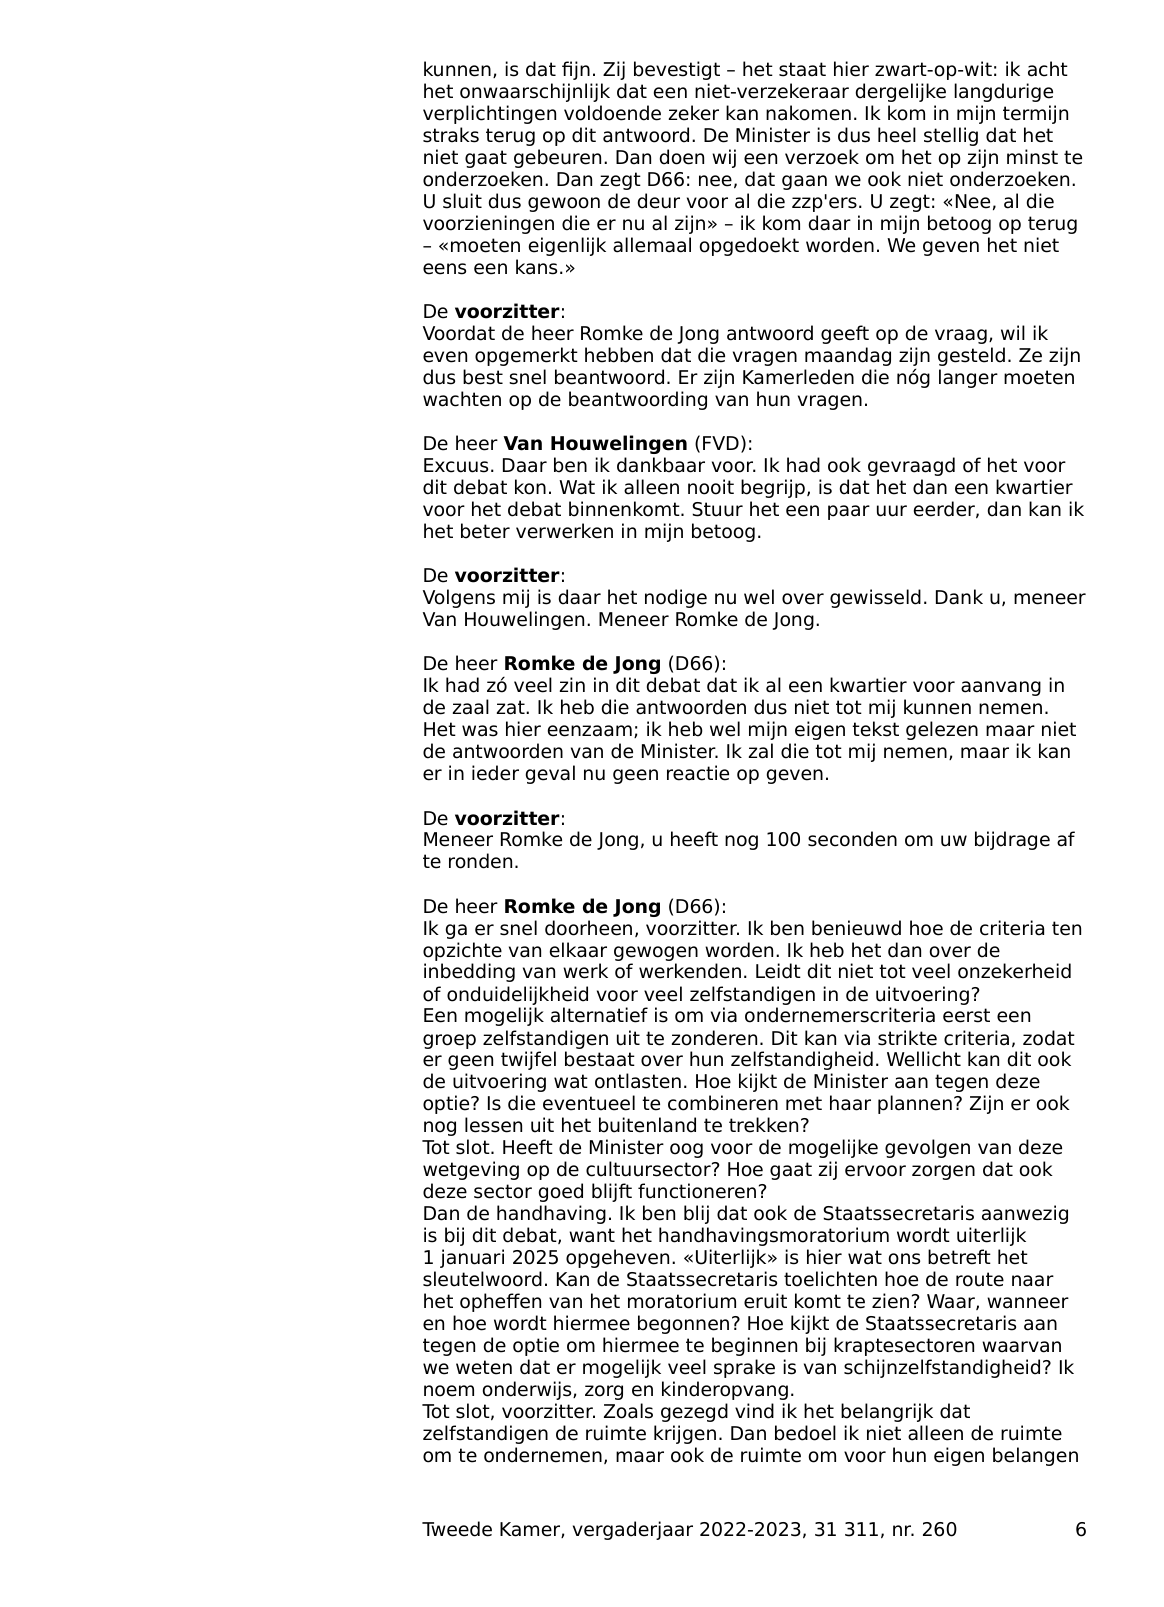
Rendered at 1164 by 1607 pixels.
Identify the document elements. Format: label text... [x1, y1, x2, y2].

text Volgens mij is daar het nodige nu wel over gewisseld. Dank u, meneer Van Houwelingen. Meneer Romke de Jong. [422, 587, 1087, 631]
text Een mogelijk alternatief is om via ondernemerscriteria eerst een groep zelfstandigen uit te zonderen. Dit kan via strikte criteria, zodat er geen twijfel bestaat over hun zelfstandigheid. Wellicht kan dit ook de uitvoering wat ontlasten. Hoe kijkt de Minister aan tegen deze optie? Is die eventueel te combineren met haar plannen? Zijn er ook nog lessen uit het buitenland te trekken? [422, 1005, 1087, 1137]
text Tot slot, voorzitter. Zoals gezegd vind ik het belangrijk dat zelfstandigen de ruimte krijgen. Dan bedoel ik niet alleen de ruimte om te ondernemen, maar ook de ruimte om voor hun eigen belangen [422, 1401, 1087, 1467]
text De voorzitter: [422, 807, 1087, 829]
text Excuus. Daar ben ik dankbaar voor. Ik had ook gevraagd of het voor dit debat kon. Wat ik alleen nooit begrijp, is dat het dan een kwartier voor het debat binnenkomt. Stuur het een paar uur eerder, dan kan ik het beter verwerken in mijn betoog. [422, 455, 1087, 543]
text De voorzitter: [422, 565, 1087, 587]
text kunnen, is dat fijn. Zij bevestigt – het staat hier zwart-op-wit: ik acht het onwaarschijnlijk dat een niet-verzekeraar dergelijke langdurige verplichtingen voldoende zeker kan nakomen. Ik kom in mijn termijn straks terug op dit antwoord. De Minister is dus heel stellig dat het niet gaat gebeuren. Dan doen wij een verzoek om het op zijn minst te onderzoeken. Dan zegt D66: nee, dat gaan we ook niet onderzoeken. U sluit dus gewoon de deur voor al die zzp'ers. U zegt: «Nee, al die voorzieningen die er nu al zijn» – ik kom daar in mijn betoog op terug – «moeten eigenlijk allemaal opgedoekt worden. We geven het niet eens een kans.» [422, 59, 1087, 279]
text Tot slot. Heeft de Minister oog voor de mogelijke gevolgen van deze wetgeving op de cultuursector? Hoe gaat zij ervoor zorgen dat ook deze sector goed blijft functioneren? [422, 1137, 1087, 1203]
text De voorzitter: [422, 301, 1087, 323]
text De heer Van Houwelingen (FVD): [422, 433, 1087, 455]
text Dan de handhaving. Ik ben blij dat ook de Staatssecretaris aanwezig is bij dit debat, want het handhavingsmoratorium wordt uiterlijk 1 januari 2025 opgeheven. «Uiterlijk» is hier wat ons betreft het sleutelwoord. Kan de Staatssecretaris toelichten hoe de route naar het opheffen van het moratorium eruit komt te zien? Waar, wanneer en hoe wordt hiermee begonnen? Hoe kijkt de Staatssecretaris aan tegen de optie om hiermee te beginnen bij kraptesectoren waarvan we weten dat er mogelijk veel sprake is van schijnzelfstandigheid? Ik noem onderwijs, zorg en kinderopvang. [422, 1203, 1087, 1401]
text Meneer Romke de Jong, u heeft nog 100 seconden om uw bijdrage af te ronden. [422, 829, 1087, 873]
text De heer Romke de Jong (D66): [422, 896, 1087, 917]
text Voordat de heer Romke de Jong antwoord geeft op de vraag, wil ik even opgemerkt hebben dat die vragen maandag zijn gesteld. Ze zijn dus best snel beantwoord. Er zijn Kamerleden die nóg langer moeten wachten op de beantwoording van hun vragen. [422, 323, 1087, 411]
text Ik ga er snel doorheen, voorzitter. Ik ben benieuwd hoe de criteria ten opzichte van elkaar gewogen worden. Ik heb het dan over de inbedding van werk of werkenden. Leidt dit niet tot veel onzekerheid of onduidelijkheid voor veel zelfstandigen in de uitvoering? [422, 917, 1087, 1005]
text De heer Romke de Jong (D66): [422, 653, 1087, 675]
text Ik had zó veel zin in dit debat dat ik al een kwartier voor aanvang in de zaal zat. Ik heb die antwoorden dus niet tot mij kunnen nemen. Het was hier eenzaam; ik heb wel mijn eigen tekst gelezen maar niet de antwoorden van de Minister. Ik zal die tot mij nemen, maar ik kan er in ieder geval nu geen reactie op geven. [422, 675, 1087, 785]
